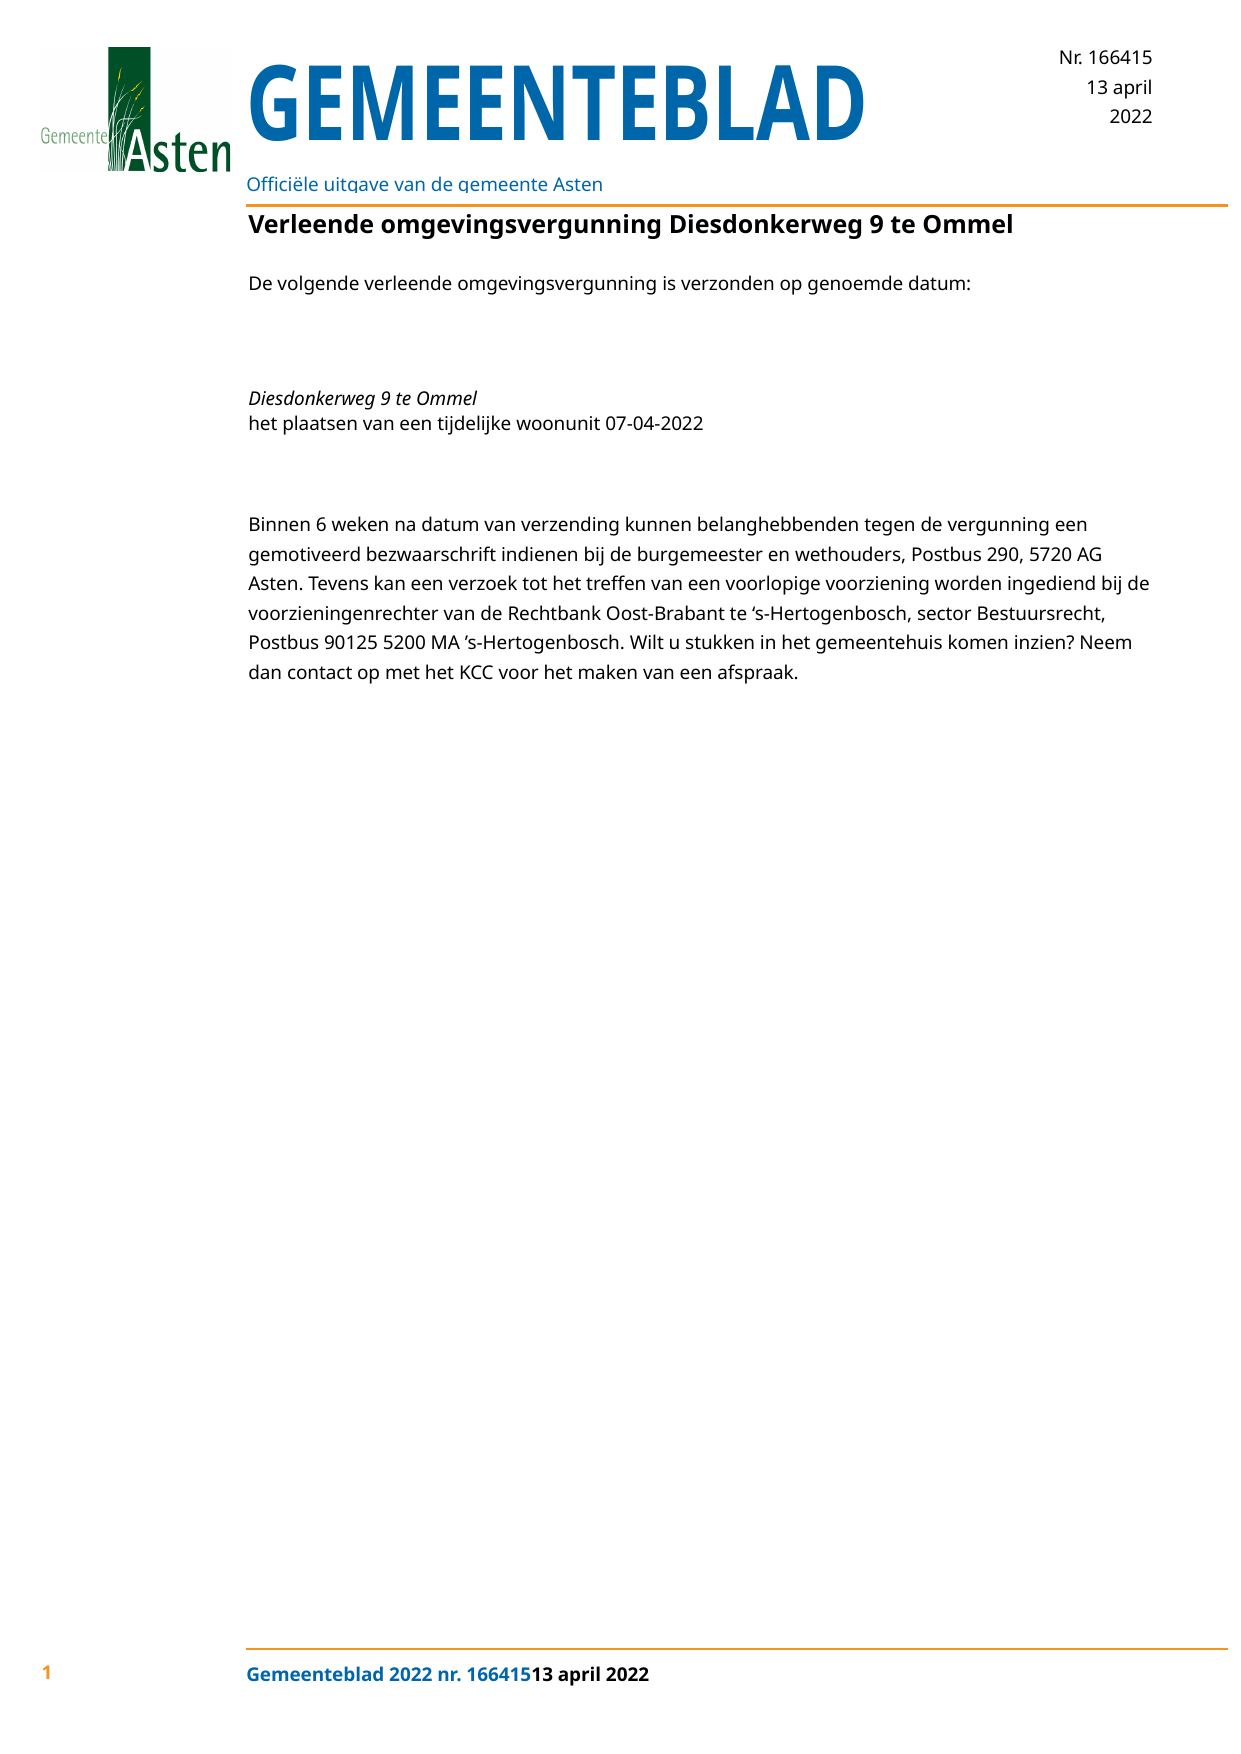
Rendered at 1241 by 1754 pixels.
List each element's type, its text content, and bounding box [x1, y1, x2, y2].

text Verleende omgevingsvergunning Diesdonkerweg 9 te Ommel [248, 207, 1152, 241]
text Binnen 6 weken na datum van verzending kunnen belanghebbenden tegen de vergunning een gemotiveerd bezwaarschrift indienen bij de burgemeester en wethouders, Postbus 290, 5720 AG Asten. Tevens kan een verzoek tot het treffen van een voorlopige voorziening worden ingediend bij de voorzieningenrechter van de Rechtbank Oost-Brabant te ‘s-Hertogenbosch, sector Bestuursrecht, Postbus 90125 5200 MA ’s-Hertogenbosch. Wilt u stukken in het gemeentehuis komen inzien? Neem dan contact op met het KCC voor het maken van een afspraak. [248, 511, 1152, 685]
text De volgende verleende omgevingsvergunning is verzonden op genoemde datum: [248, 270, 1152, 296]
text Diesdonkerweg 9 te Ommel [248, 385, 1152, 410]
picture [41, 47, 231, 172]
text het plaatsen van een tijdelijke woonunit 07-04-2022 [248, 410, 1152, 436]
